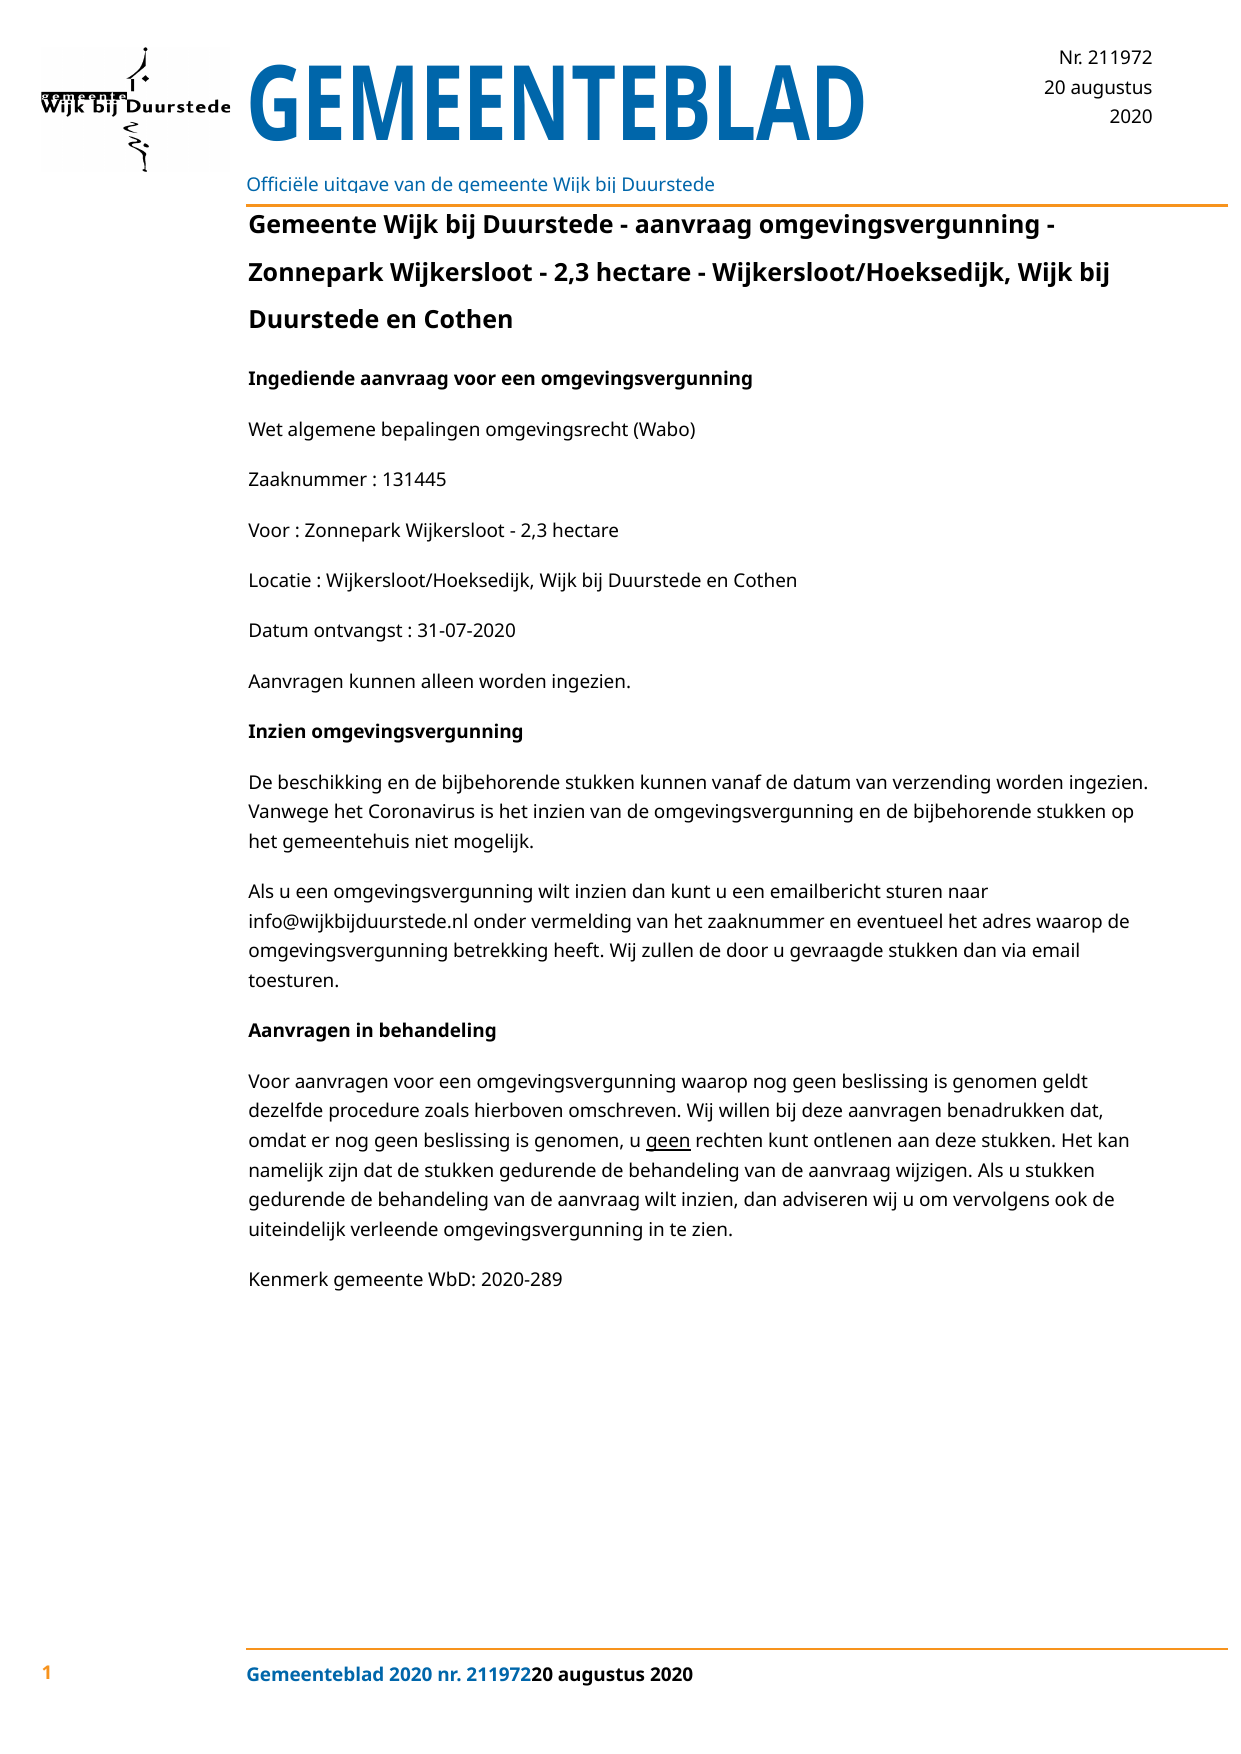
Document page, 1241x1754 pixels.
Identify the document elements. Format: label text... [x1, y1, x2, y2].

text Voor : Zonnepark Wijkersloot - 2,3 hectare [248, 517, 1152, 542]
text Inzien omgevingsvergunning [248, 718, 1152, 744]
text Zaaknummer : 131445 [248, 466, 1152, 492]
text Wet algemene bepalingen omgevingsrecht (Wabo) [248, 416, 1152, 442]
text Voor aanvragen voor een omgevingsvergunning waarop nog geen beslissing is genomen geldt dezelfde procedure zoals hierboven omschreven. Wij willen bij deze aanvragen benadrukken dat, omdat er nog geen beslissing is genomen, u geen rechten kunt ontlenen aan deze stukken. Het kan namelijk zijn dat de stukken gedurende de behandeling van de aanvraag wijzigen. Als u stukken gedurende de behandeling van de aanvraag wilt inzien, dan adviseren wij u om vervolgens ook de uiteindelijk verleende omgevingsvergunning in te zien. [248, 1068, 1152, 1242]
picture [41, 47, 231, 172]
text Locatie : Wijkersloot/Hoeksedijk, Wijk bij Duurstede en Cothen [248, 567, 1152, 593]
text Kenmerk gemeente WbD: 2020-289 [248, 1266, 1152, 1292]
text Aanvragen in behandeling [248, 1018, 1152, 1043]
text De beschikking en de bijbehorende stukken kunnen vanaf de datum van verzending worden ingezien. Vanwege het Coronavirus is het inzien van de omgevingsvergunning en de bijbehorende stukken op het gemeentehuis niet mogelijk. [248, 769, 1152, 854]
text Datum ontvangst : 31-07-2020 [248, 618, 1152, 643]
text Aanvragen kunnen alleen worden ingezien. [248, 668, 1152, 694]
text Ingediende aanvraag voor een omgevingsvergunning [248, 366, 1152, 391]
text Als u een omgevingsvergunning wilt inzien dan kunt u een emailbericht sturen naar info@wijkbijduurstede.nl onder vermelding van het zaaknummer en eventueel het adres waarop de omgevingsvergunning betrekking heeft. Wij zullen de door u gevraagde stukken dan via email toesturen. [248, 878, 1152, 993]
text Gemeente Wijk bij Duurstede - aanvraag omgevingsvergunning - Zonnepark Wijkersloot - 2,3 hectare - Wijkersloot/Hoeksedijk, Wijk bij Duurstede en Cothen [248, 207, 1152, 336]
